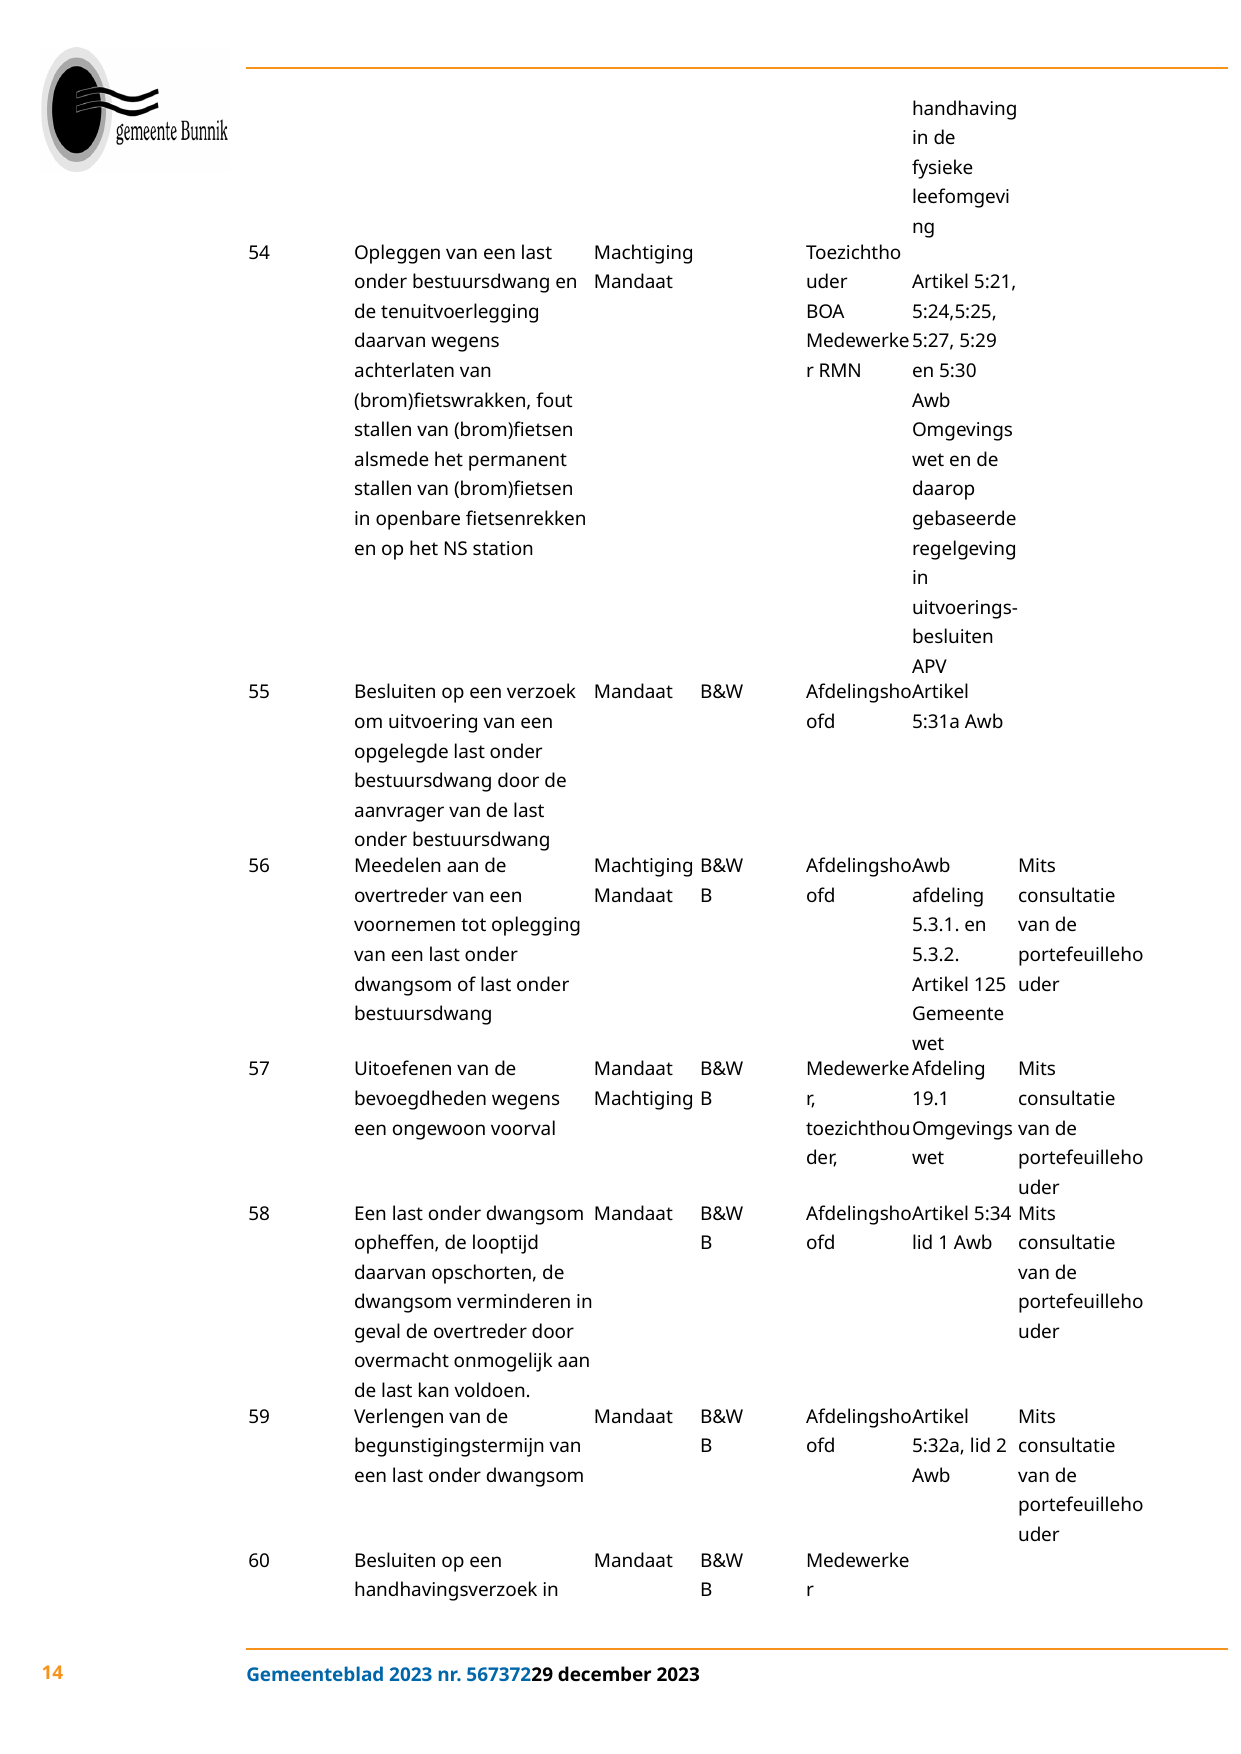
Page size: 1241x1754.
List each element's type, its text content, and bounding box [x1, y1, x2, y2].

table_cell Artikel 5:34 lid 1 Awb [912, 1200, 1018, 1403]
table_cell [700, 239, 806, 679]
table_cell [1018, 679, 1152, 852]
table_cell Uitoefenen van de bevoegdheden wegens een ongewoon voorval [354, 1056, 594, 1200]
table_cell [806, 95, 912, 239]
table_cell Mits consultatie van de portefeuillehouder [1018, 1403, 1152, 1547]
table_cell Afdelingshoofd [806, 1403, 912, 1547]
table_cell Awb afdeling 5.3.1. en 5.3.2. Artikel 125 Gemeentewet [912, 853, 1018, 1056]
table_cell 60 [248, 1547, 354, 1602]
table_cell Medewerker [806, 1547, 912, 1602]
table_cell Machtiging Mandaat [594, 853, 700, 1056]
table_cell handhaving in de fysieke leefomgeving [912, 95, 1018, 239]
table_cell [594, 95, 700, 239]
table_cell Mits consultatie van de portefeuillehouder [1018, 853, 1152, 1056]
table_cell Afdelingshoofd [806, 1200, 912, 1403]
table_cell B&W B [700, 1200, 806, 1403]
table_cell Afdelingshoofd [806, 679, 912, 852]
table_cell [700, 95, 806, 239]
table_cell [1018, 95, 1152, 239]
picture [41, 47, 231, 172]
table_cell B&W [700, 679, 806, 852]
table_cell Toezichthouder BOA Medewerker RMN [806, 239, 912, 679]
table_cell Mandaat [594, 1547, 700, 1602]
table_cell B&W B [700, 1403, 806, 1547]
table_cell 55 [248, 679, 354, 852]
table_cell Machtiging Mandaat [594, 239, 700, 679]
table_cell 59 [248, 1403, 354, 1547]
table_cell Opleggen van een last onder bestuursdwang en de tenuitvoerlegging daarvan wegens achterlaten van (brom)fietswrakken, fout stallen van (brom)fietsen alsmede het permanent stallen van (brom)fietsen in openbare fietsenrekken en op het NS station [354, 239, 594, 679]
table_cell [912, 1547, 1018, 1602]
table_cell [354, 95, 594, 239]
table_cell 58 [248, 1200, 354, 1403]
table_cell 56 [248, 853, 354, 1056]
table_cell Afdeling 19.1 Omgevingswet [912, 1056, 1018, 1200]
table_cell Besluiten op een handhavingsverzoek in [354, 1547, 594, 1602]
table_cell B&W B [700, 1547, 806, 1602]
table_cell Mandaat [594, 1403, 700, 1547]
table_cell Medewerker, toezichthouder, [806, 1056, 912, 1200]
table_cell Mandaat [594, 679, 700, 852]
table_cell Artikel 5:32a, lid 2 Awb [912, 1403, 1018, 1547]
table_cell Artikel 5:21, 5:24,5:25, 5:27, 5:29 en 5:30 Awb Omgevingswet en de daarop gebaseerde regelgeving in uitvoerings-besluiten APV [912, 239, 1018, 679]
table_cell B&W B [700, 1056, 806, 1200]
table_cell [1018, 1547, 1152, 1602]
table_cell Mandaat Machtiging [594, 1056, 700, 1200]
table_cell Mits consultatie van de portefeuillehouder [1018, 1056, 1152, 1200]
table_cell Verlengen van de begunstigingstermijn van een last onder dwangsom [354, 1403, 594, 1547]
table_cell Meedelen aan de overtreder van een voornemen tot oplegging van een last onder dwangsom of last onder bestuursdwang [354, 853, 594, 1056]
table_cell Afdelingshoofd [806, 853, 912, 1056]
table_cell Mits consultatie van de portefeuillehouder [1018, 1200, 1152, 1403]
table_cell Mandaat [594, 1200, 700, 1403]
table_cell Artikel 5:31a Awb [912, 679, 1018, 852]
table_cell 57 [248, 1056, 354, 1200]
table_cell Besluiten op een verzoek om uitvoering van een opgelegde last onder bestuursdwang door de aanvrager van de last onder bestuursdwang [354, 679, 594, 852]
table_cell [248, 95, 354, 239]
table_cell 54 [248, 239, 354, 679]
table_cell B&W B [700, 853, 806, 1056]
table_cell Een last onder dwangsom opheffen, de looptijd daarvan opschorten, de dwangsom verminderen in geval de overtreder door overmacht onmogelijk aan de last kan voldoen. [354, 1200, 594, 1403]
table_cell [1018, 239, 1152, 679]
